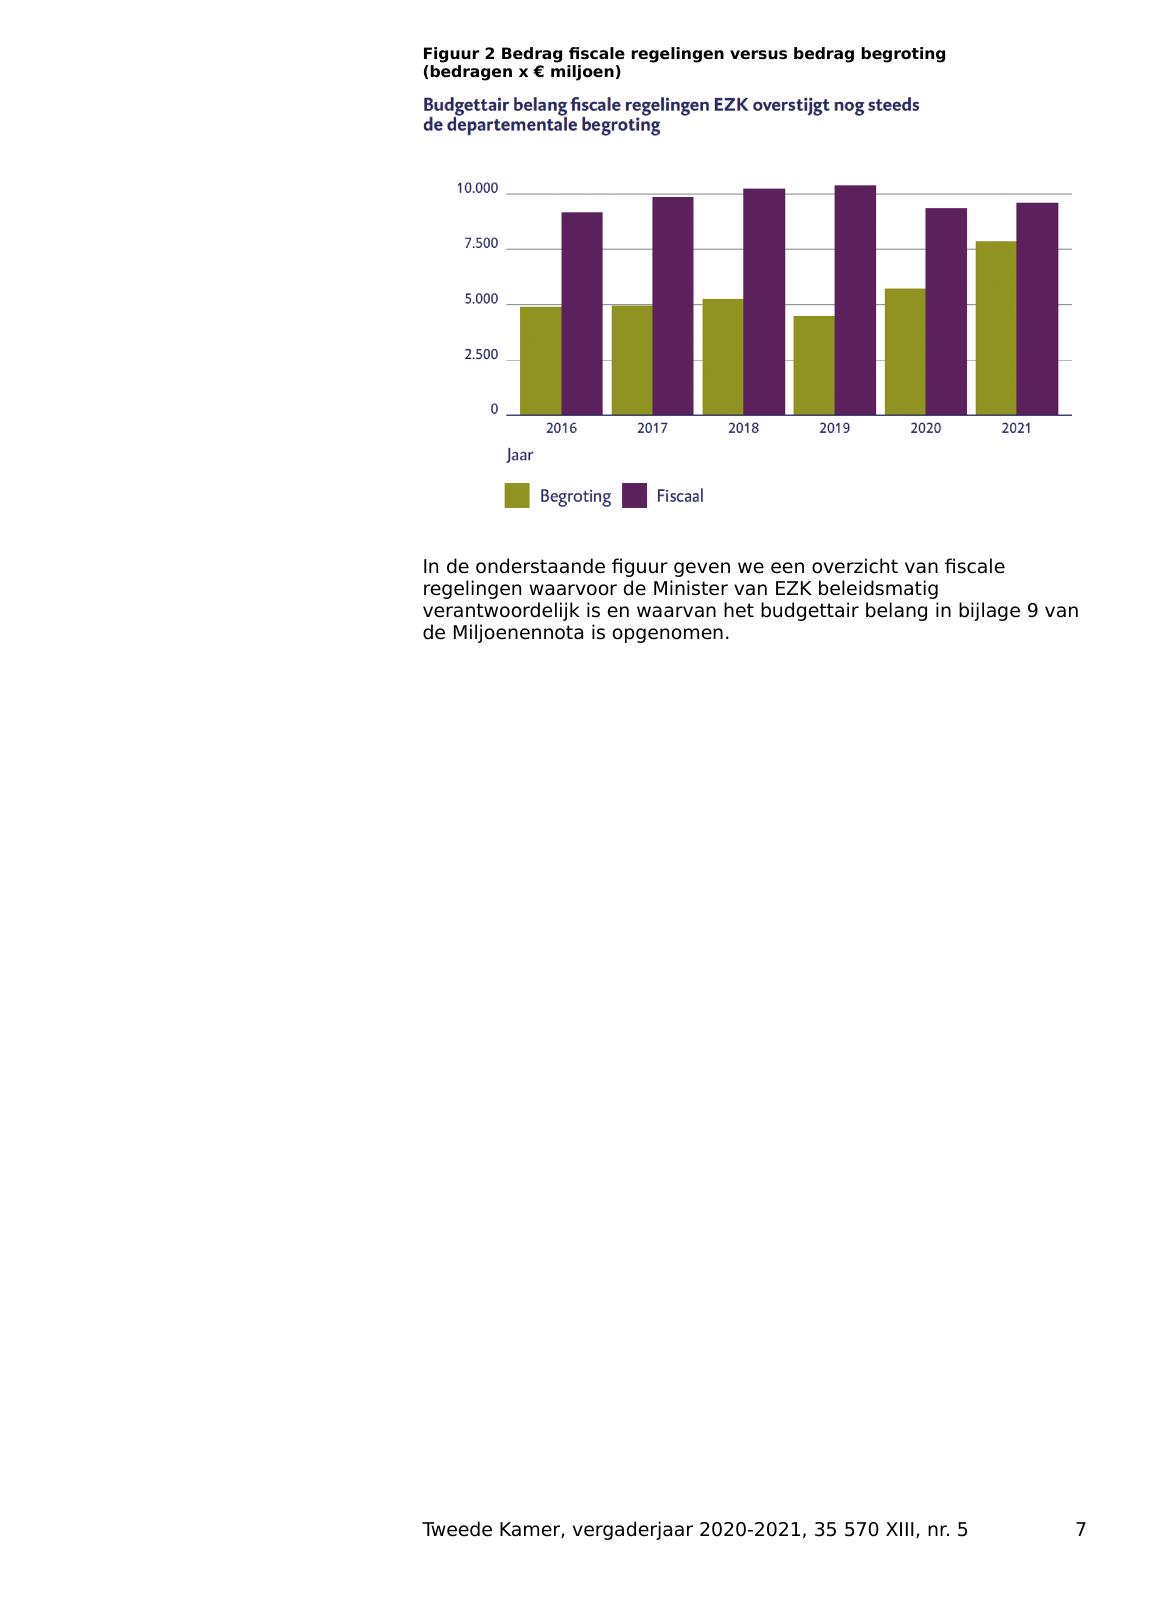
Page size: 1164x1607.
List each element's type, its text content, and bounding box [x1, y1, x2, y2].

picture [422, 92, 1072, 512]
text Figuur 2 Bedrag fiscale regelingen versus bedrag begroting (bedragen x € miljoen) [422, 45, 1072, 81]
text In de onderstaande figuur geven we een overzicht van fiscale regelingen waarvoor de Minister van EZK beleidsmatig verantwoordelijk is en waarvan het budgettair belang in bijlage 9 van de Miljoenennota is opgenomen. [422, 556, 1087, 644]
